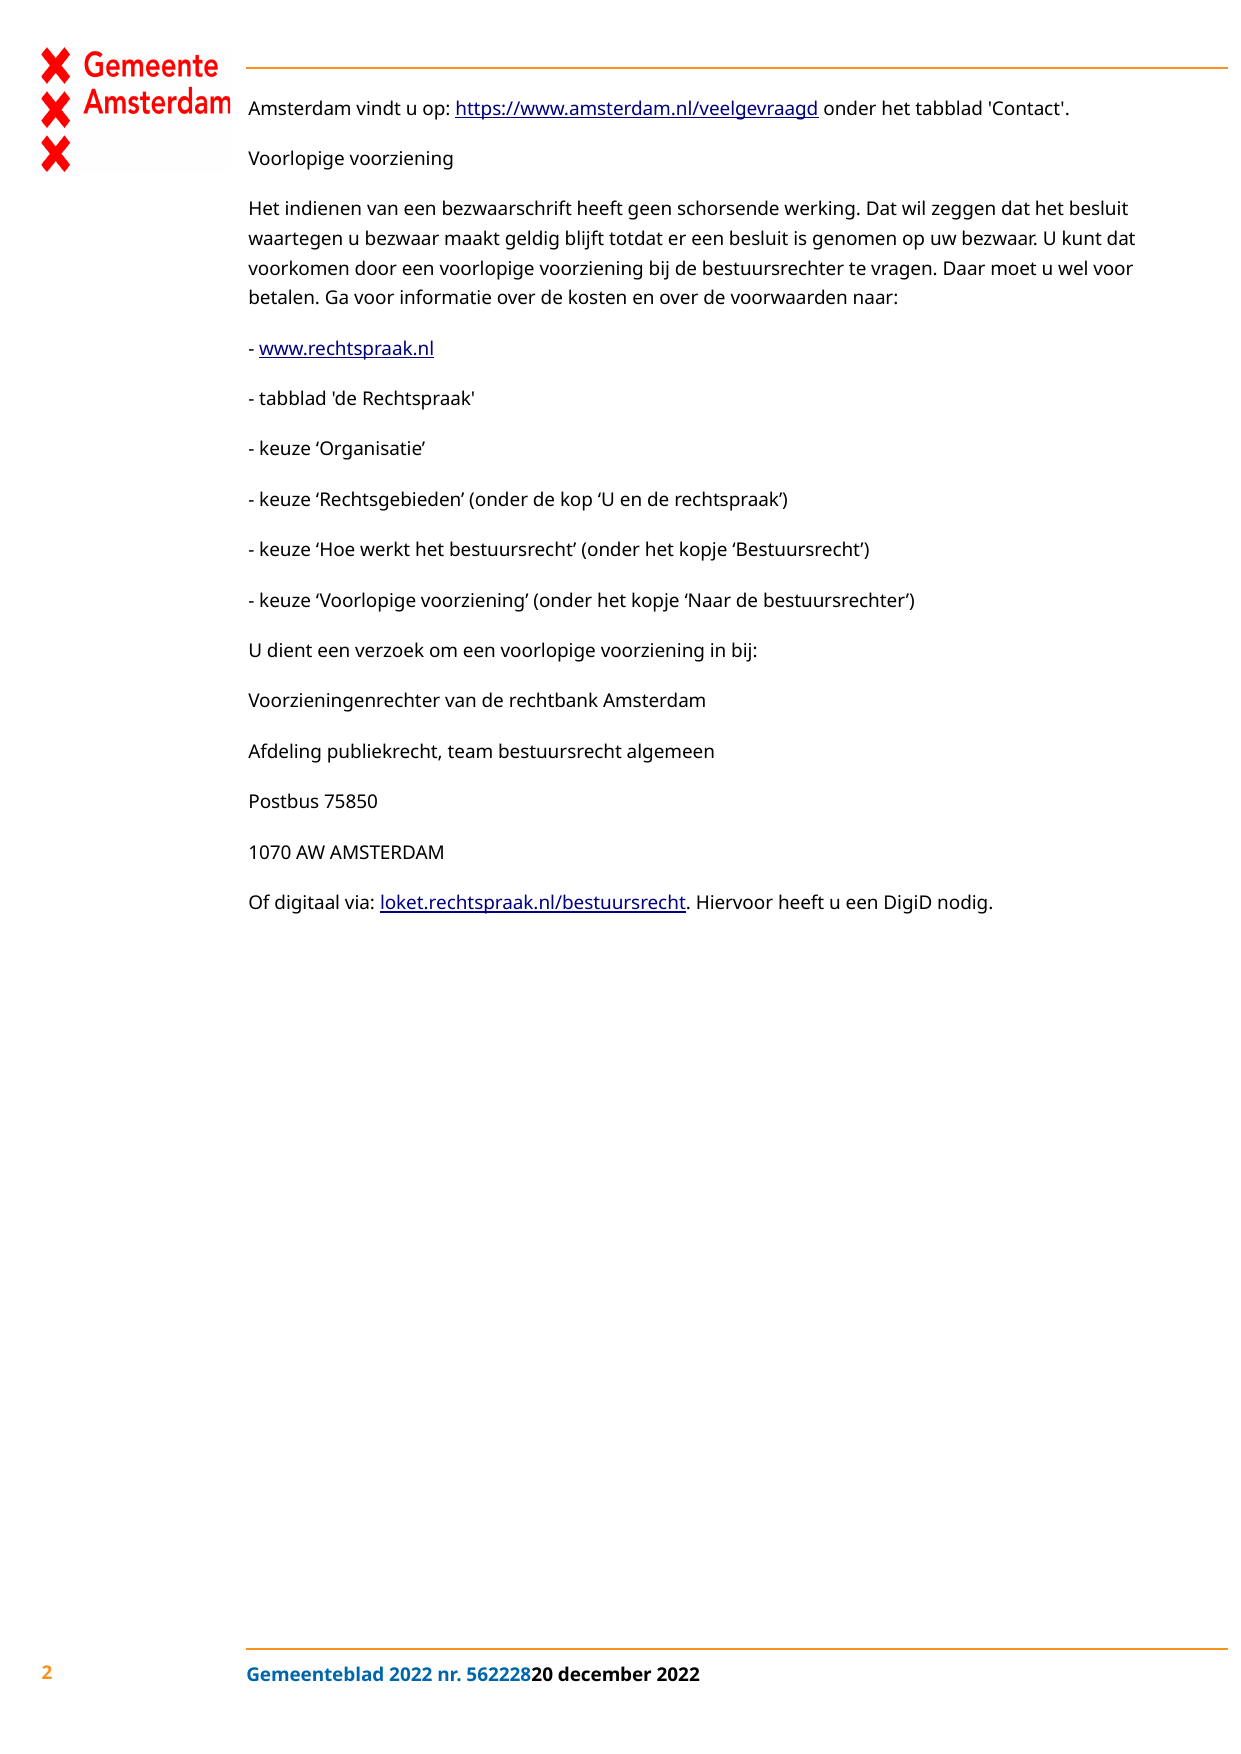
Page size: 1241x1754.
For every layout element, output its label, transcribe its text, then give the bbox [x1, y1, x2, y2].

text - www.rechtspraak.nl [248, 335, 1152, 361]
text - keuze ‘Rechtsgebieden’ (onder de kop ‘U en de rechtspraak’) [248, 486, 1152, 512]
picture [41, 47, 231, 172]
text - keuze ‘Hoe werkt het bestuursrecht’ (onder het kopje ‘Bestuursrecht’) [248, 536, 1152, 562]
text Of digitaal via: loket.rechtspraak.nl/bestuursrecht. Hiervoor heeft u een DigiD nodig. [248, 889, 1152, 915]
text Voorlopige voorziening [248, 145, 1152, 171]
text Het indienen van een bezwaarschrift heeft geen schorsende werking. Dat wil zeggen dat het besluit waartegen u bezwaar maakt geldig blijft totdat er een besluit is genomen op uw bezwaar. U kunt dat voorkomen door een voorlopige voorziening bij de bestuursrechter te vragen. Daar moet u wel voor betalen. Ga voor informatie over de kosten en over de voorwaarden naar: [248, 196, 1152, 310]
text Afdeling publiekrecht, team bestuursrecht algemeen [248, 738, 1152, 764]
text Voorzieningenrechter van de rechtbank Amsterdam [248, 688, 1152, 713]
text Postbus 75850 [248, 788, 1152, 814]
text - keuze ‘Voorlopige voorziening’ (onder het kopje ‘Naar de bestuursrechter’) [248, 587, 1152, 613]
text - tabblad 'de Rechtspraak' [248, 385, 1152, 411]
text 1070 AW AMSTERDAM [248, 839, 1152, 865]
text - keuze ‘Organisatie’ [248, 436, 1152, 461]
text U dient een verzoek om een voorlopige voorziening in bij: [248, 637, 1152, 663]
text Amsterdam vindt u op: https://www.amsterdam.nl/veelgevraagd onder het tabblad 'Contact'. [248, 95, 1152, 121]
